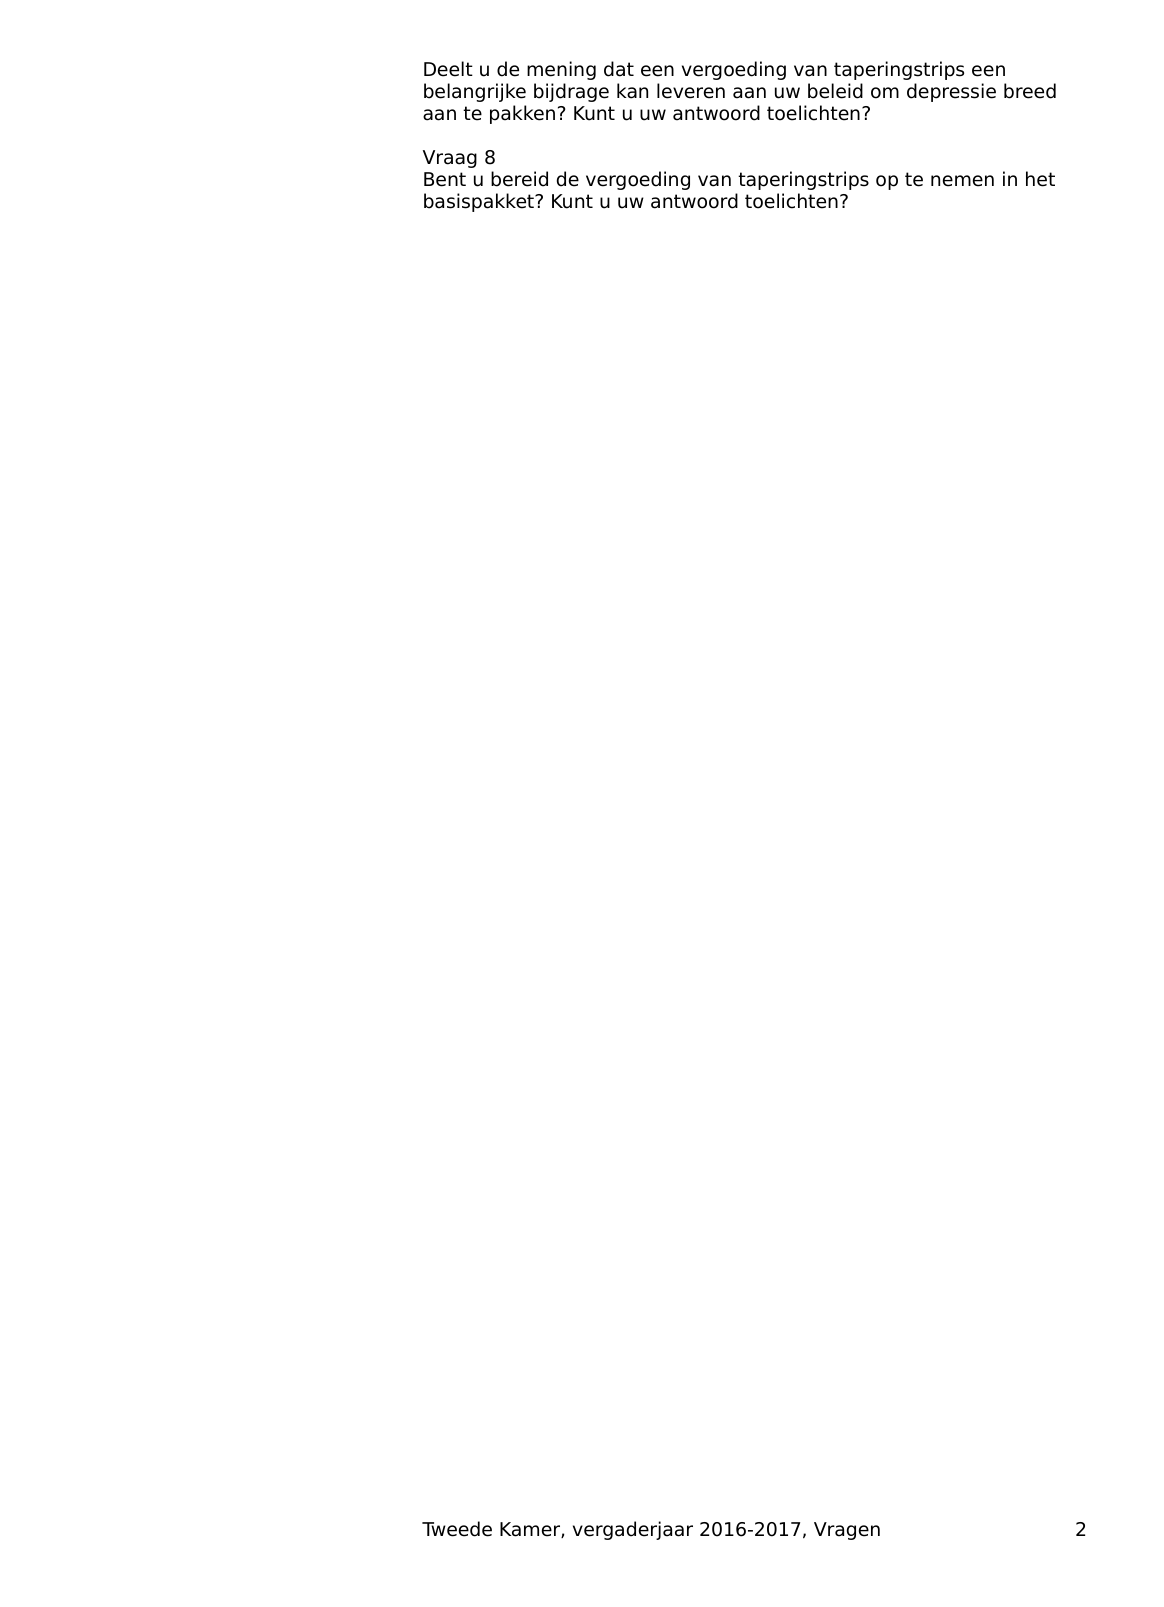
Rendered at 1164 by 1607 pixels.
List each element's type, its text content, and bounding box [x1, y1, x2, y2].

text Deelt u de mening dat een vergoeding van taperingstrips een belangrijke bijdrage kan leveren aan uw beleid om depressie breed aan te pakken? Kunt u uw antwoord toelichten? [422, 59, 1087, 125]
text Bent u bereid de vergoeding van taperingstrips op te nemen in het basispakket? Kunt u uw antwoord toelichten? [422, 169, 1087, 213]
text Vraag 8 [422, 147, 1087, 169]
